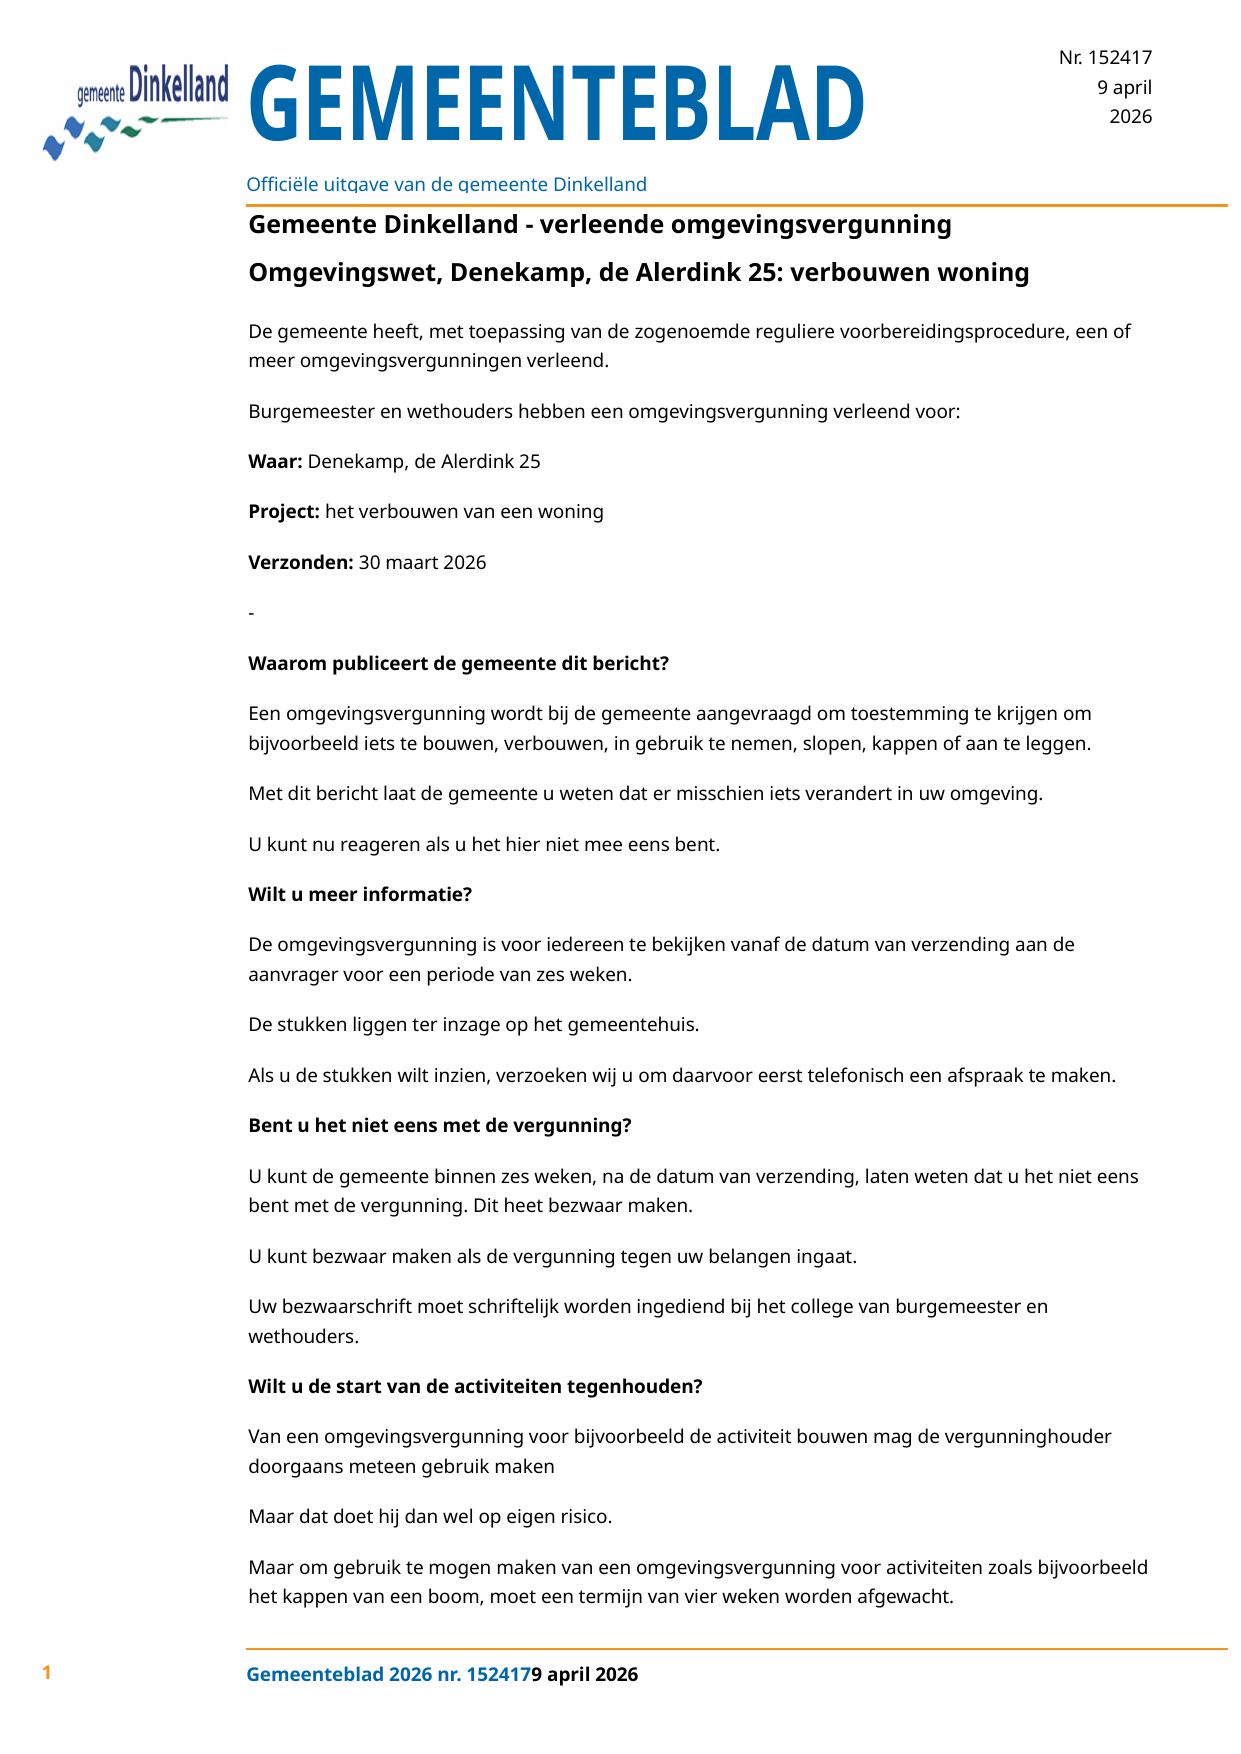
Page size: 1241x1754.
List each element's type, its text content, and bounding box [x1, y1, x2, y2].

text Maar dat doet hij dan wel op eigen risico. [248, 1504, 1152, 1529]
text Wilt u de start van de activiteiten tegenhouden? [248, 1373, 1152, 1399]
text Bent u het niet eens met de vergunning? [248, 1112, 1152, 1138]
text De omgevingsvergunning is voor iedereen te bekijken vanaf de datum van verzending aan de aanvrager voor een periode van zes weken. [248, 932, 1152, 987]
text Burgemeester en wethouders hebben een omgevingsvergunning verleend voor: [248, 398, 1152, 424]
text Als u de stukken wilt inzien, verzoeken wij u om daarvoor eerst telefonisch een afspraak te maken. [248, 1062, 1152, 1088]
text Project: het verbouwen van een woning [248, 499, 1152, 524]
text U kunt de gemeente binnen zes weken, na de datum van verzending, laten weten dat u het niet eens bent met de vergunning. Dit heet bezwaar maken. [248, 1163, 1152, 1218]
text Verzonden: 30 maart 2026 [248, 549, 1152, 575]
text Gemeente Dinkelland - verleende omgevingsvergunning Omgevingswet, Denekamp, de Alerdink 25: verbouwen woning [248, 207, 1152, 288]
text Een omgevingsvergunning wordt bij de gemeente aangevraagd om toestemming te krijgen om bijvoorbeeld iets te bouwen, verbouwen, in gebruik te nemen, slopen, kappen of aan te leggen. [248, 700, 1152, 756]
text Wilt u meer informatie? [248, 881, 1152, 907]
text U kunt bezwaar maken als de vergunning tegen uw belangen ingaat. [248, 1243, 1152, 1269]
text Maar om gebruik te mogen maken van een omgevingsvergunning voor activiteiten zoals bijvoorbeeld het kappen van een boom, moet een termijn van vier weken worden afgewacht. [248, 1554, 1152, 1609]
picture [41, 47, 231, 172]
text Waarom publiceert de gemeente dit bericht? [248, 650, 1152, 676]
text - [248, 599, 1152, 625]
text Van een omgevingsvergunning voor bijvoorbeeld de activiteit bouwen mag de vergunninghouder doorgaans meteen gebruik maken [248, 1424, 1152, 1479]
text Waar: Denekamp, de Alerdink 25 [248, 448, 1152, 474]
text De gemeente heeft, met toepassing van de zogenoemde reguliere voorbereidingsprocedure, een of meer omgevingsvergunningen verleend. [248, 318, 1152, 373]
text Met dit bericht laat de gemeente u weten dat er misschien iets verandert in uw omgeving. [248, 780, 1152, 806]
text Uw bezwaarschrift moet schriftelijk worden ingediend bij het college van burgemeester en wethouders. [248, 1293, 1152, 1349]
text U kunt nu reageren als u het hier niet mee eens bent. [248, 831, 1152, 857]
text De stukken liggen ter inzage op het gemeentehuis. [248, 1012, 1152, 1037]
